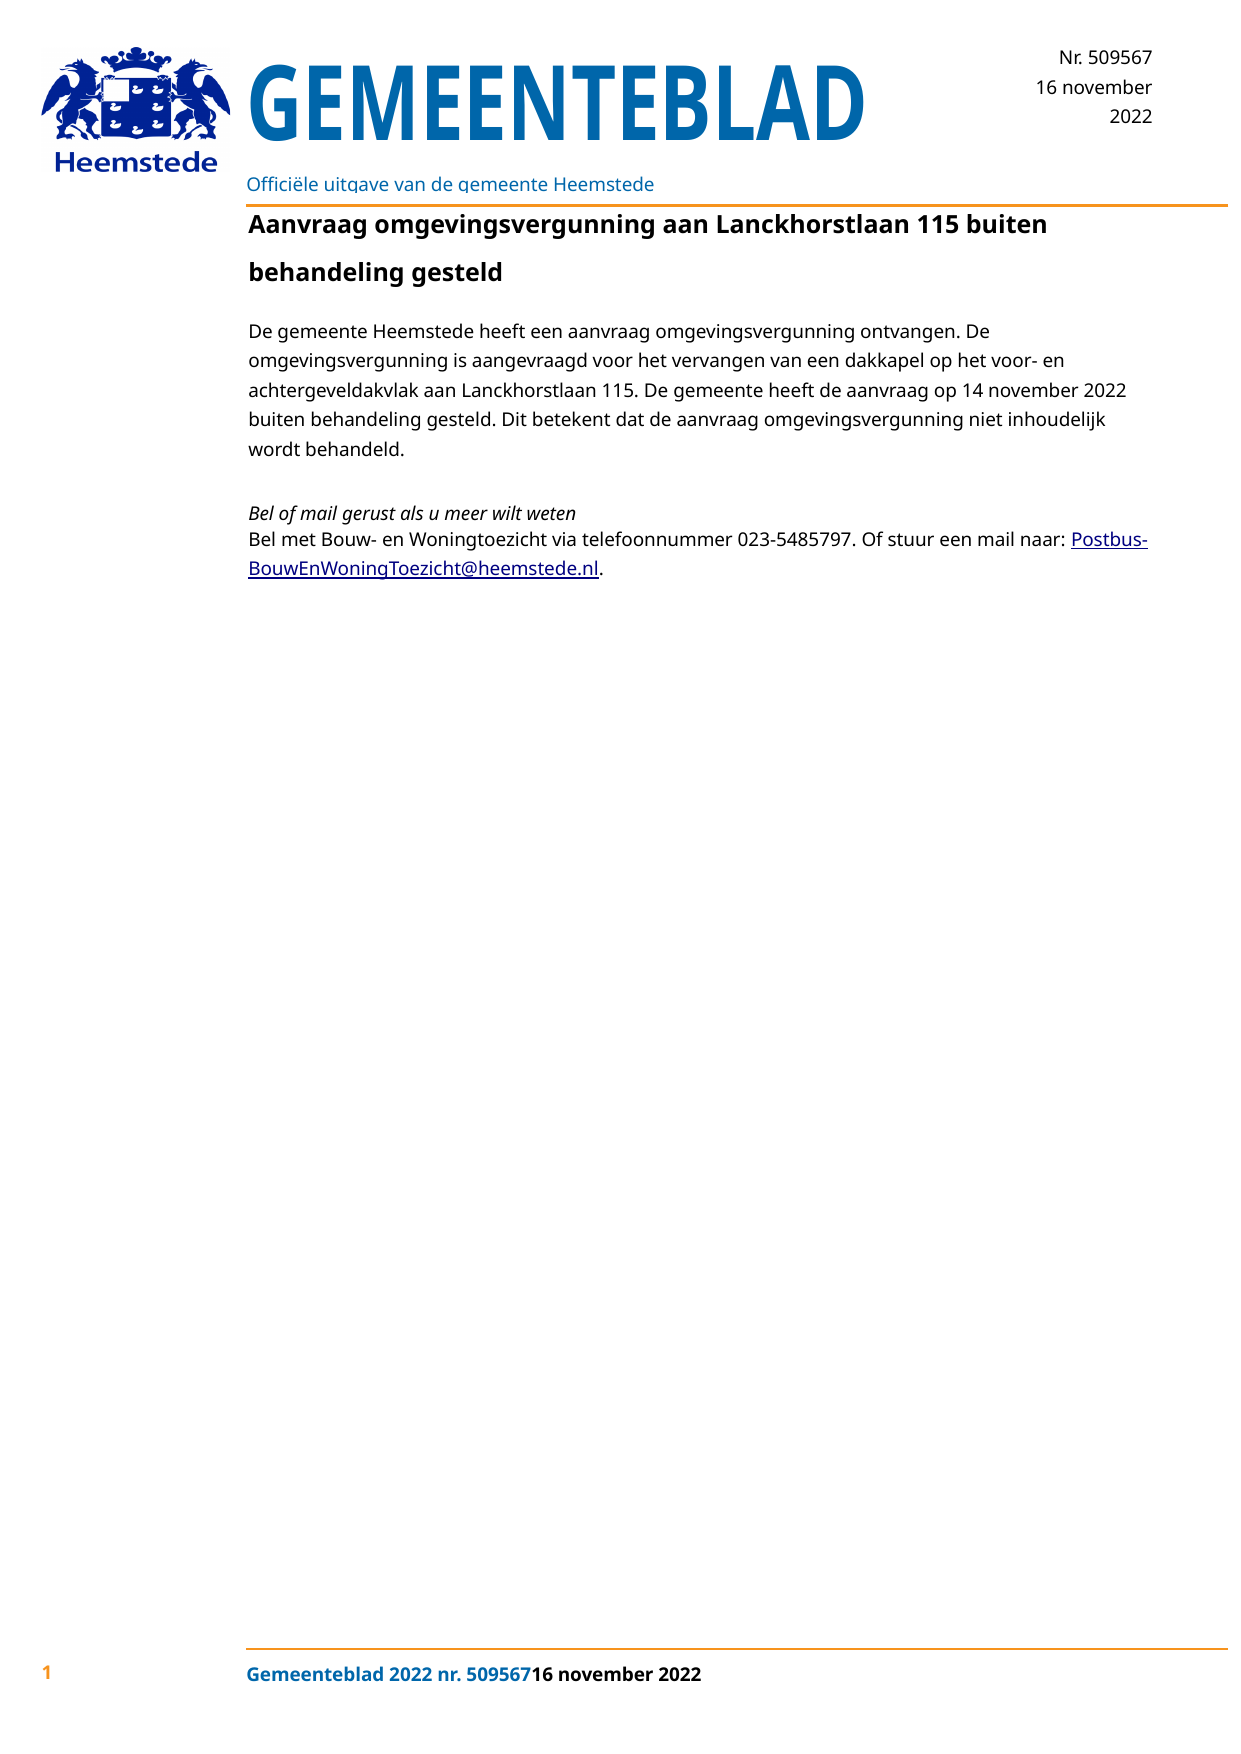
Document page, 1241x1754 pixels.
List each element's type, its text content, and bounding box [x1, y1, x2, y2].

text Bel of mail gerust als u meer wilt weten [248, 500, 1152, 526]
text Bel met Bouw- en Woningtoezicht via telefoonnummer 023-5485797. Of stuur een mail naar: Postbus-BouwEnWoningToezicht@heemstede.nl. [248, 526, 1152, 581]
text De gemeente Heemstede heeft een aanvraag omgevingsvergunning ontvangen. De omgevingsvergunning is aangevraagd voor het vervangen van een dakkapel op het voor- en achtergeveldakvlak aan Lanckhorstlaan 115. De gemeente heeft de aanvraag op 14 november 2022 buiten behandeling gesteld. Dit betekent dat de aanvraag omgevingsvergunning niet inhoudelijk wordt behandeld. [248, 318, 1152, 462]
picture [41, 47, 231, 172]
text Aanvraag omgevingsvergunning aan Lanckhorstlaan 115 buiten behandeling gesteld [248, 207, 1152, 288]
